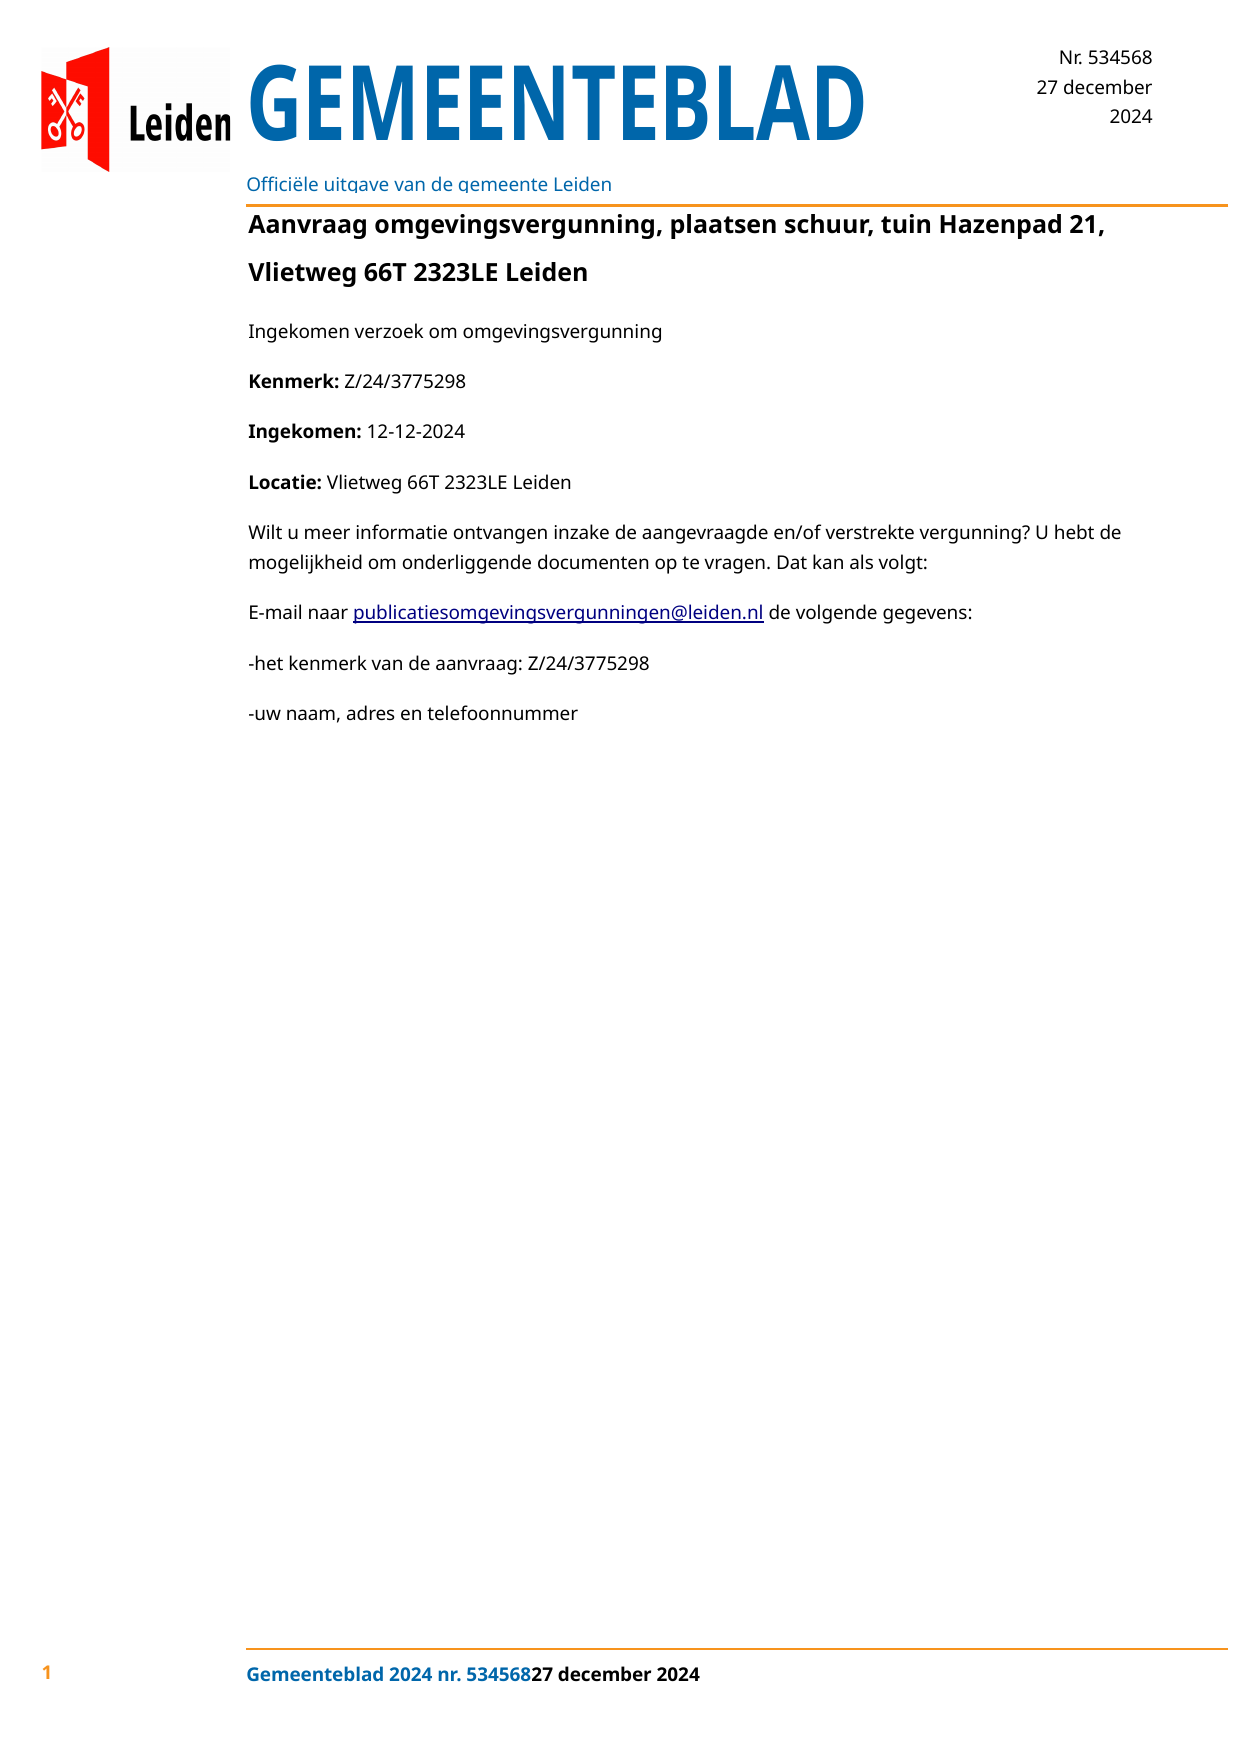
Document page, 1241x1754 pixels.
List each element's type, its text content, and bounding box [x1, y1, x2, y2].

text Ingekomen: 12-12-2024 [248, 419, 1152, 444]
text Locatie: Vlietweg 66T 2323LE Leiden [248, 469, 1152, 495]
text Kenmerk: Z/24/3775298 [248, 368, 1152, 394]
text Ingekomen verzoek om omgevingsvergunning [248, 318, 1152, 344]
text Aanvraag omgevingsvergunning, plaatsen schuur, tuin Hazenpad 21, Vlietweg 66T 2323LE Leiden [248, 207, 1152, 288]
text E-mail naar publicatiesomgevingsvergunningen@leiden.nl de volgende gegevens: [248, 599, 1152, 625]
text -uw naam, adres en telefoonnummer [248, 700, 1152, 726]
text -het kenmerk van de aanvraag: Z/24/3775298 [248, 650, 1152, 676]
text Wilt u meer informatie ontvangen inzake de aangevraagde en/of verstrekte vergunning? U hebt de mogelijkheid om onderliggende documenten op te vragen. Dat kan als volgt: [248, 519, 1152, 575]
picture [41, 47, 231, 172]
